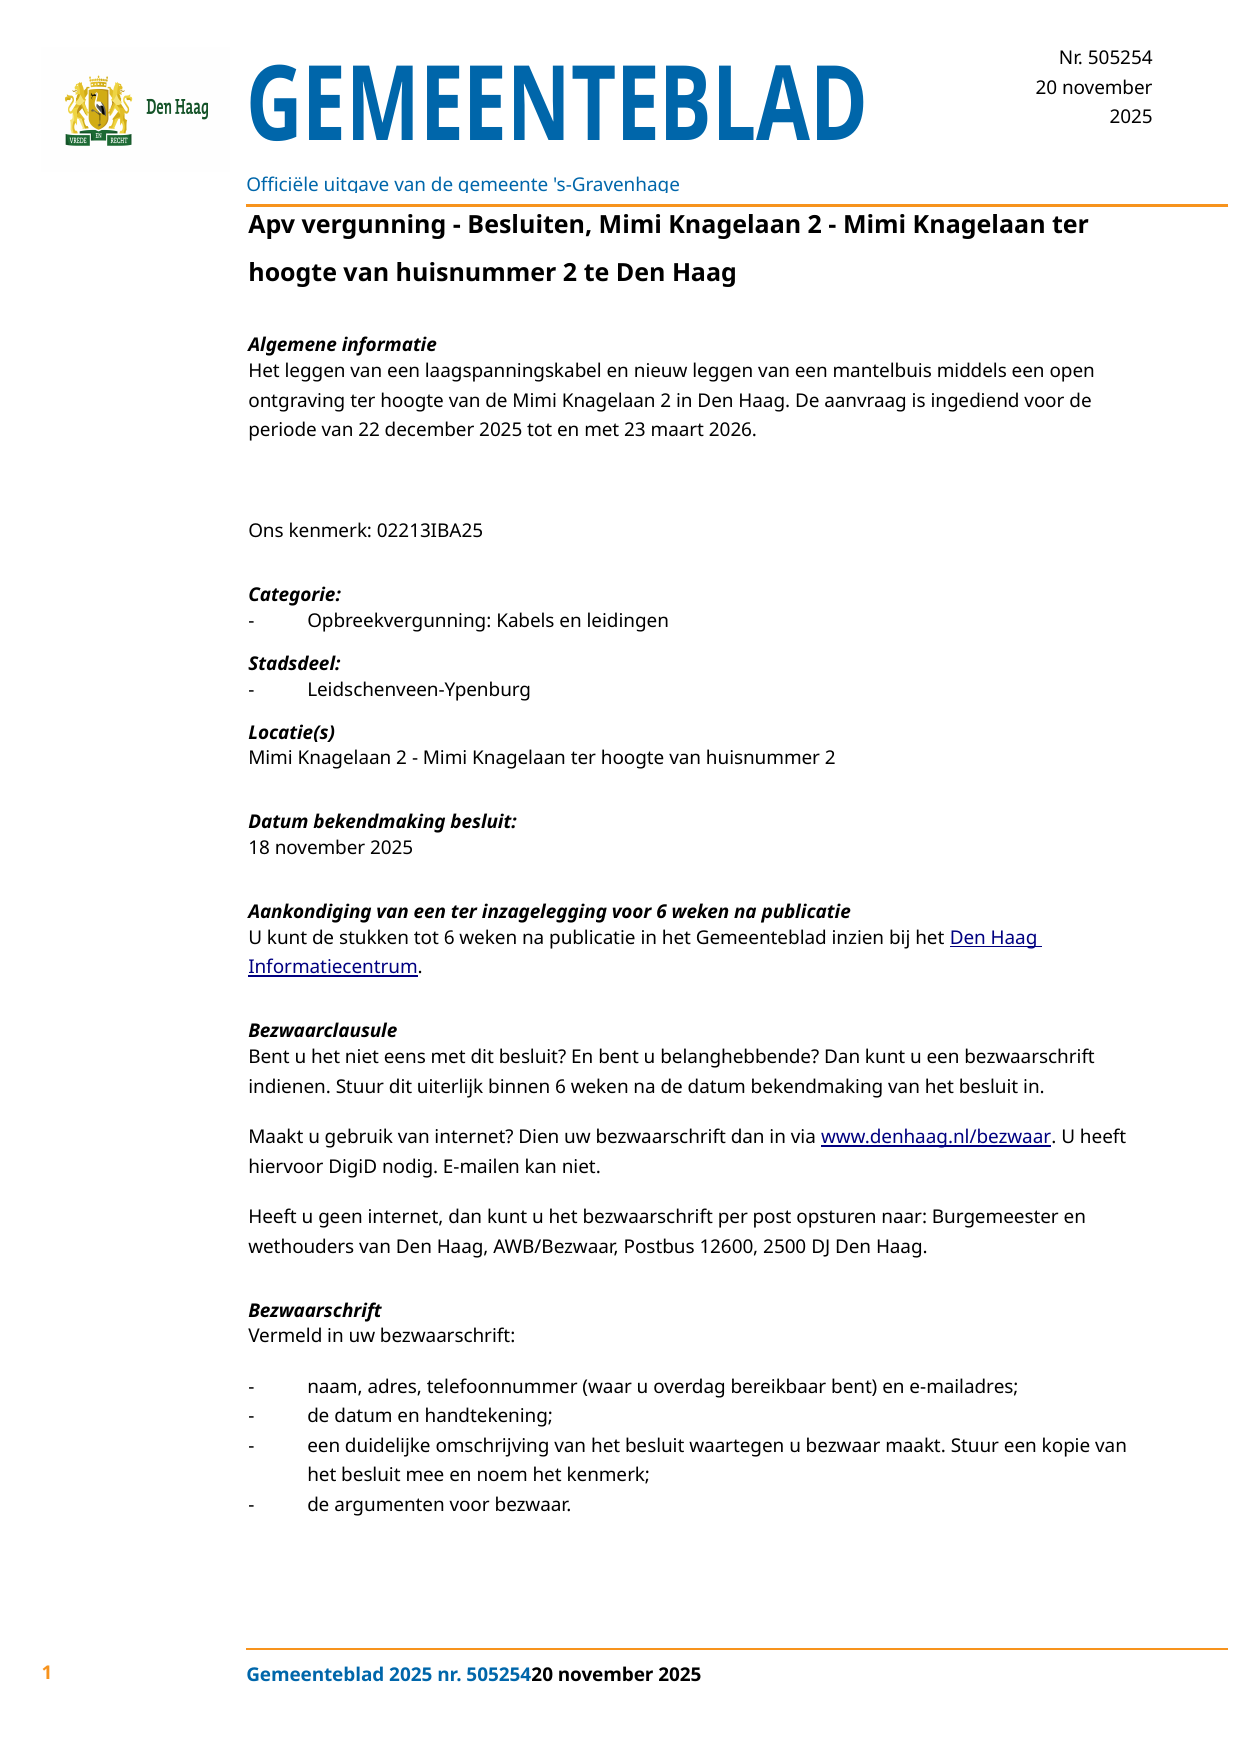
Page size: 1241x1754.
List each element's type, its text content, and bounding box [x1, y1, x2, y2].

list Opbreekvergunning: Kabels en leidingen [248, 607, 1152, 633]
text Het leggen van een laagspanningskabel en nieuw leggen van een mantelbuis middels een open ontgraving ter hoogte van de Mimi Knagelaan 2 in Den Haag. De aanvraag is ingediend voor de periode van 22 december 2025 tot en met 23 maart 2026. [248, 357, 1152, 442]
text Vermeld in uw bezwaarschrift: [248, 1322, 1152, 1348]
list Leidschenveen-Ypenburg [248, 676, 1152, 701]
text Apv vergunning - Besluiten, Mimi Knagelaan 2 - Mimi Knagelaan ter hoogte van huisnummer 2 te Den Haag [248, 207, 1152, 288]
text Maakt u gebruik van internet? Dien uw bezwaarschrift dan in via www.denhaag.nl/bezwaar. U heeft hiervoor DigiD nodig. E-mailen kan niet. [248, 1123, 1152, 1178]
text Heeft u geen internet, dan kunt u het bezwaarschrift per post opsturen naar: Burgemeester en wethouders van Den Haag, AWB/Bezwaar, Postbus 12600, 2500 DJ Den Haag. [248, 1203, 1152, 1258]
text Aankondiging van een ter inzagelegging voor 6 weken na publicatie [248, 898, 1152, 924]
picture [41, 47, 231, 172]
list naam, adres, telefoonnummer (waar u overdag bereikbaar bent) en e-mailadres; [248, 1373, 1152, 1399]
text Bezwaarclausule [248, 1017, 1152, 1043]
text U kunt de stukken tot 6 weken na publicatie in het Gemeenteblad inzien bij het Den Haag Informatiecentrum. [248, 924, 1152, 979]
text Mimi Knagelaan 2 - Mimi Knagelaan ter hoogte van huisnummer 2 [248, 744, 1152, 770]
text Bent u het niet eens met dit besluit? En bent u belanghebbende? Dan kunt u een bezwaarschrift indienen. Stuur dit uiterlijk binnen 6 weken na de datum bekendmaking van het besluit in. [248, 1043, 1152, 1098]
text Categorie: [248, 581, 1152, 607]
list de argumenten voor bezwaar. [248, 1491, 1152, 1517]
text Ons kenmerk: 02213IBA25 [248, 517, 1152, 543]
list een duidelijke omschrijving van het besluit waartegen u bezwaar maakt. Stuur een kopie van het besluit mee en noem het kenmerk; [248, 1432, 1152, 1487]
text Algemene informatie [248, 331, 1152, 357]
list de datum en handtekening; [248, 1402, 1152, 1428]
text 18 november 2025 [248, 834, 1152, 860]
text Stadsdeel: [248, 650, 1152, 676]
text Datum bekendmaking besluit: [248, 808, 1152, 834]
text Bezwaarschrift [248, 1297, 1152, 1322]
text Locatie(s) [248, 719, 1152, 744]
